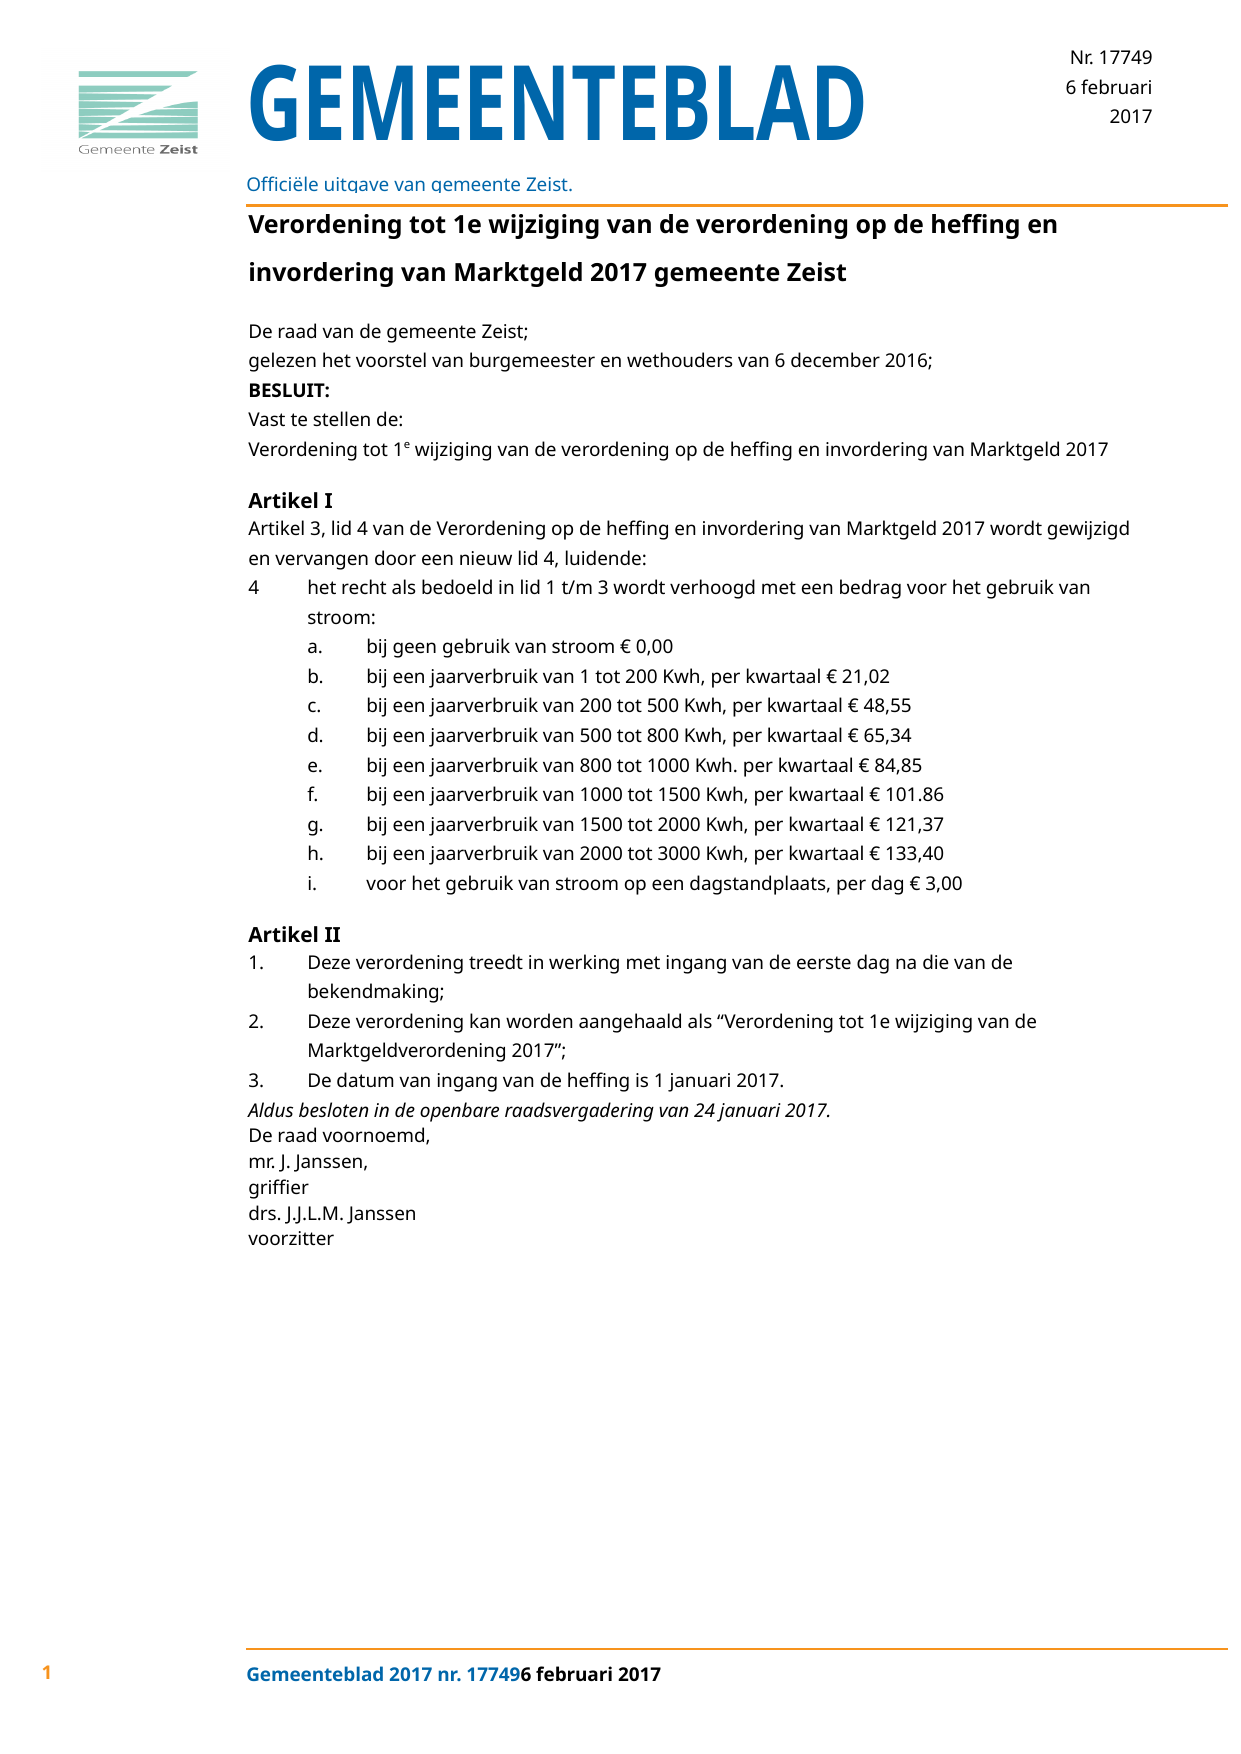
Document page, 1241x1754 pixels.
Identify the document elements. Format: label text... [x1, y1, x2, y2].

list bij een jaarverbruik van 2000 tot 3000 Kwh, per kwartaal € 133,40 [307, 841, 1152, 866]
text gelezen het voorstel van burgemeester en wethouders van 6 december 2016; [248, 347, 1152, 373]
text De raad voornoemd, [248, 1123, 1152, 1148]
list bij een jaarverbruik van 500 tot 800 Kwh, per kwartaal € 65,34 [307, 722, 1152, 748]
list bij een jaarverbruik van 1000 tot 1500 Kwh, per kwartaal € 101.86 [307, 781, 1152, 807]
picture [41, 47, 231, 172]
list Deze verordening kan worden aangehaald als “Verordening tot 1e wijziging van de Marktgeldverordening 2017”; [248, 1008, 1152, 1063]
text BESLUIT: [248, 377, 1152, 403]
text griffier [248, 1174, 1152, 1200]
list bij een jaarverbruik van 800 tot 1000 Kwh. per kwartaal € 84,85 [307, 752, 1152, 777]
list voor het gebruik van stroom op een dagstandplaats, per dag € 3,00 [307, 870, 1152, 896]
text Artikel II [248, 921, 1152, 949]
text Verordening tot 1e wijziging van de verordening op de heffing en invordering van Marktgeld 2017 gemeente Zeist [248, 207, 1152, 288]
list bij een jaarverbruik van 200 tot 500 Kwh, per kwartaal € 48,55 [307, 693, 1152, 718]
list De datum van ingang van de heffing is 1 januari 2017. [248, 1067, 1152, 1093]
list het recht als bedoeld in lid 1 t/m 3 wordt verhoogd met een bedrag voor het gebruik van stroom: [248, 574, 1152, 629]
list bij een jaarverbruik van 1 tot 200 Kwh, per kwartaal € 21,02 [307, 663, 1152, 689]
list Deze verordening treedt in werking met ingang van de eerste dag na die van de bekendmaking; [248, 949, 1152, 1004]
text drs. J.J.L.M. Janssen [248, 1200, 1152, 1226]
text mr. J. Janssen, [248, 1148, 1152, 1174]
list bij geen gebruik van stroom € 0,00 [307, 633, 1152, 659]
text Verordening tot 1e wijziging van de verordening op de heffing en invordering van Marktgeld 2017 [248, 436, 1152, 462]
text Artikel 3, lid 4 van de Verordening op de heffing en invordering van Marktgeld 2017 wordt gewijzigd en vervangen door een nieuw lid 4, luidende: [248, 515, 1152, 570]
text Artikel I [248, 487, 1152, 515]
text De raad van de gemeente Zeist; [248, 318, 1152, 344]
list bij een jaarverbruik van 1500 tot 2000 Kwh, per kwartaal € 121,37 [307, 811, 1152, 837]
text Vast te stellen de: [248, 407, 1152, 432]
text Aldus besloten in de openbare raadsvergadering van 24 januari 2017. [248, 1097, 1152, 1123]
text voorzitter [248, 1226, 1152, 1251]
